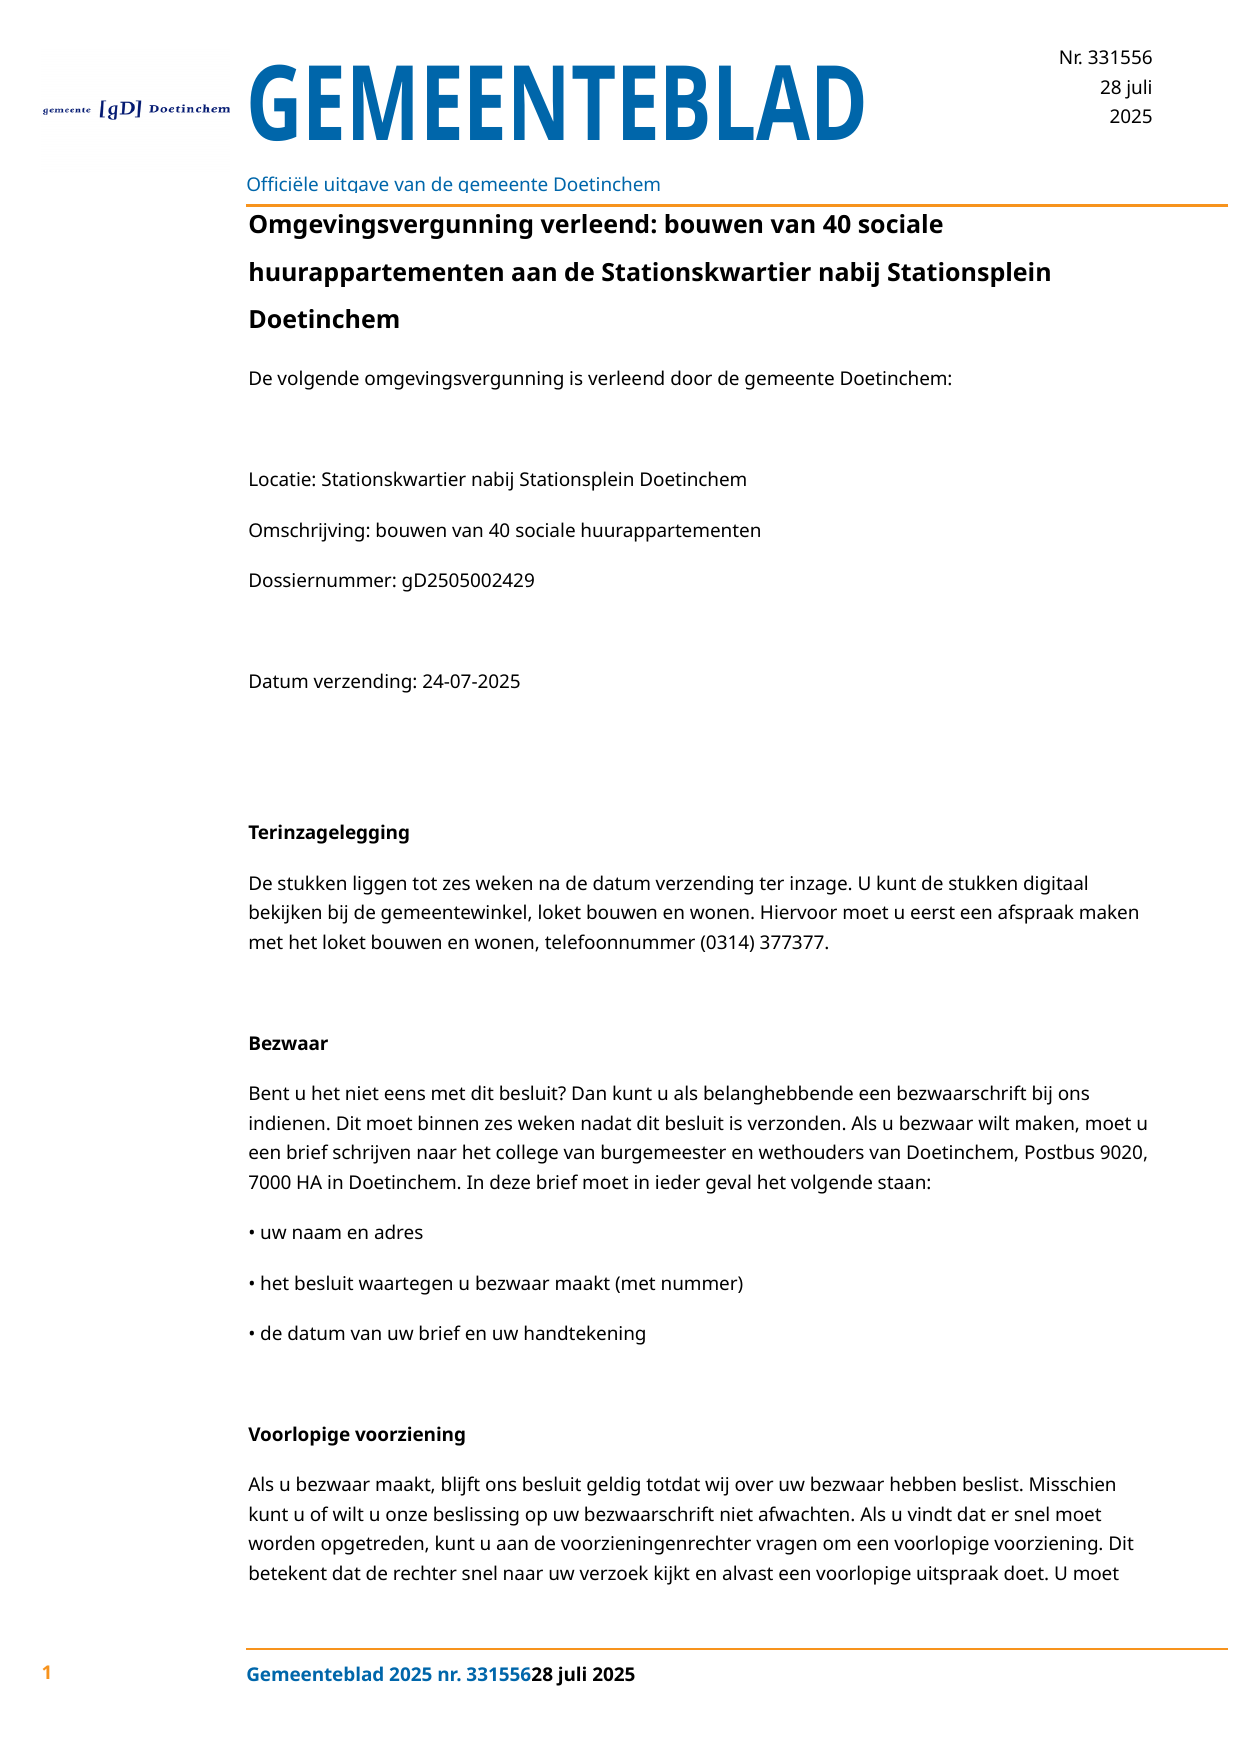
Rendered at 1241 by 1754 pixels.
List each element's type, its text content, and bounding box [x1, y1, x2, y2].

picture [41, 47, 231, 172]
text Locatie: Stationskwartier nabij Stationsplein Doetinchem [248, 466, 1152, 492]
text • uw naam en adres [248, 1219, 1152, 1245]
text De volgende omgevingsvergunning is verleend door de gemeente Doetinchem: [248, 366, 1152, 391]
text Bezwaar [248, 1030, 1152, 1055]
text Dossiernummer: gD2505002429 [248, 567, 1152, 593]
text Als u bezwaar maakt, blijft ons besluit geldig totdat wij over uw bezwaar hebben beslist. Misschien kunt u of wilt u onze beslissing op uw bezwaarschrift niet afwachten. Als u vindt dat er snel moet worden opgetreden, kunt u aan de voorzieningenrechter vragen om een voorlopige voorziening. Dit betekent dat de rechter snel naar uw verzoek kijkt en alvast een voorlopige uitspraak doet. U moet [248, 1471, 1152, 1586]
text • het besluit waartegen u bezwaar maakt (met nummer) [248, 1270, 1152, 1295]
text Voorlopige voorziening [248, 1421, 1152, 1447]
text Bent u het niet eens met dit besluit? Dan kunt u als belanghebbende een bezwaarschrift bij ons indienen. Dit moet binnen zes weken nadat dit besluit is verzonden. Als u bezwaar wilt maken, moet u een brief schrijven naar het college van burgemeester en wethouders van Doetinchem, Postbus 9020, 7000 HA in Doetinchem. In deze brief moet in ieder geval het volgende staan: [248, 1080, 1152, 1194]
text Omgevingsvergunning verleend: bouwen van 40 sociale huurappartementen aan de Stationskwartier nabij Stationsplein Doetinchem [248, 207, 1152, 336]
text Terinzagelegging [248, 819, 1152, 845]
text Omschrijving: bouwen van 40 sociale huurappartementen [248, 517, 1152, 542]
text • de datum van uw brief en uw handtekening [248, 1320, 1152, 1346]
text De stukken liggen tot zes weken na de datum verzending ter inzage. U kunt de stukken digitaal bekijken bij de gemeentewinkel, loket bouwen en wonen. Hiervoor moet u eerst een afspraak maken met het loket bouwen en wonen, telefoonnummer (0314) 377377. [248, 870, 1152, 954]
text Datum verzending: 24-07-2025 [248, 668, 1152, 694]
